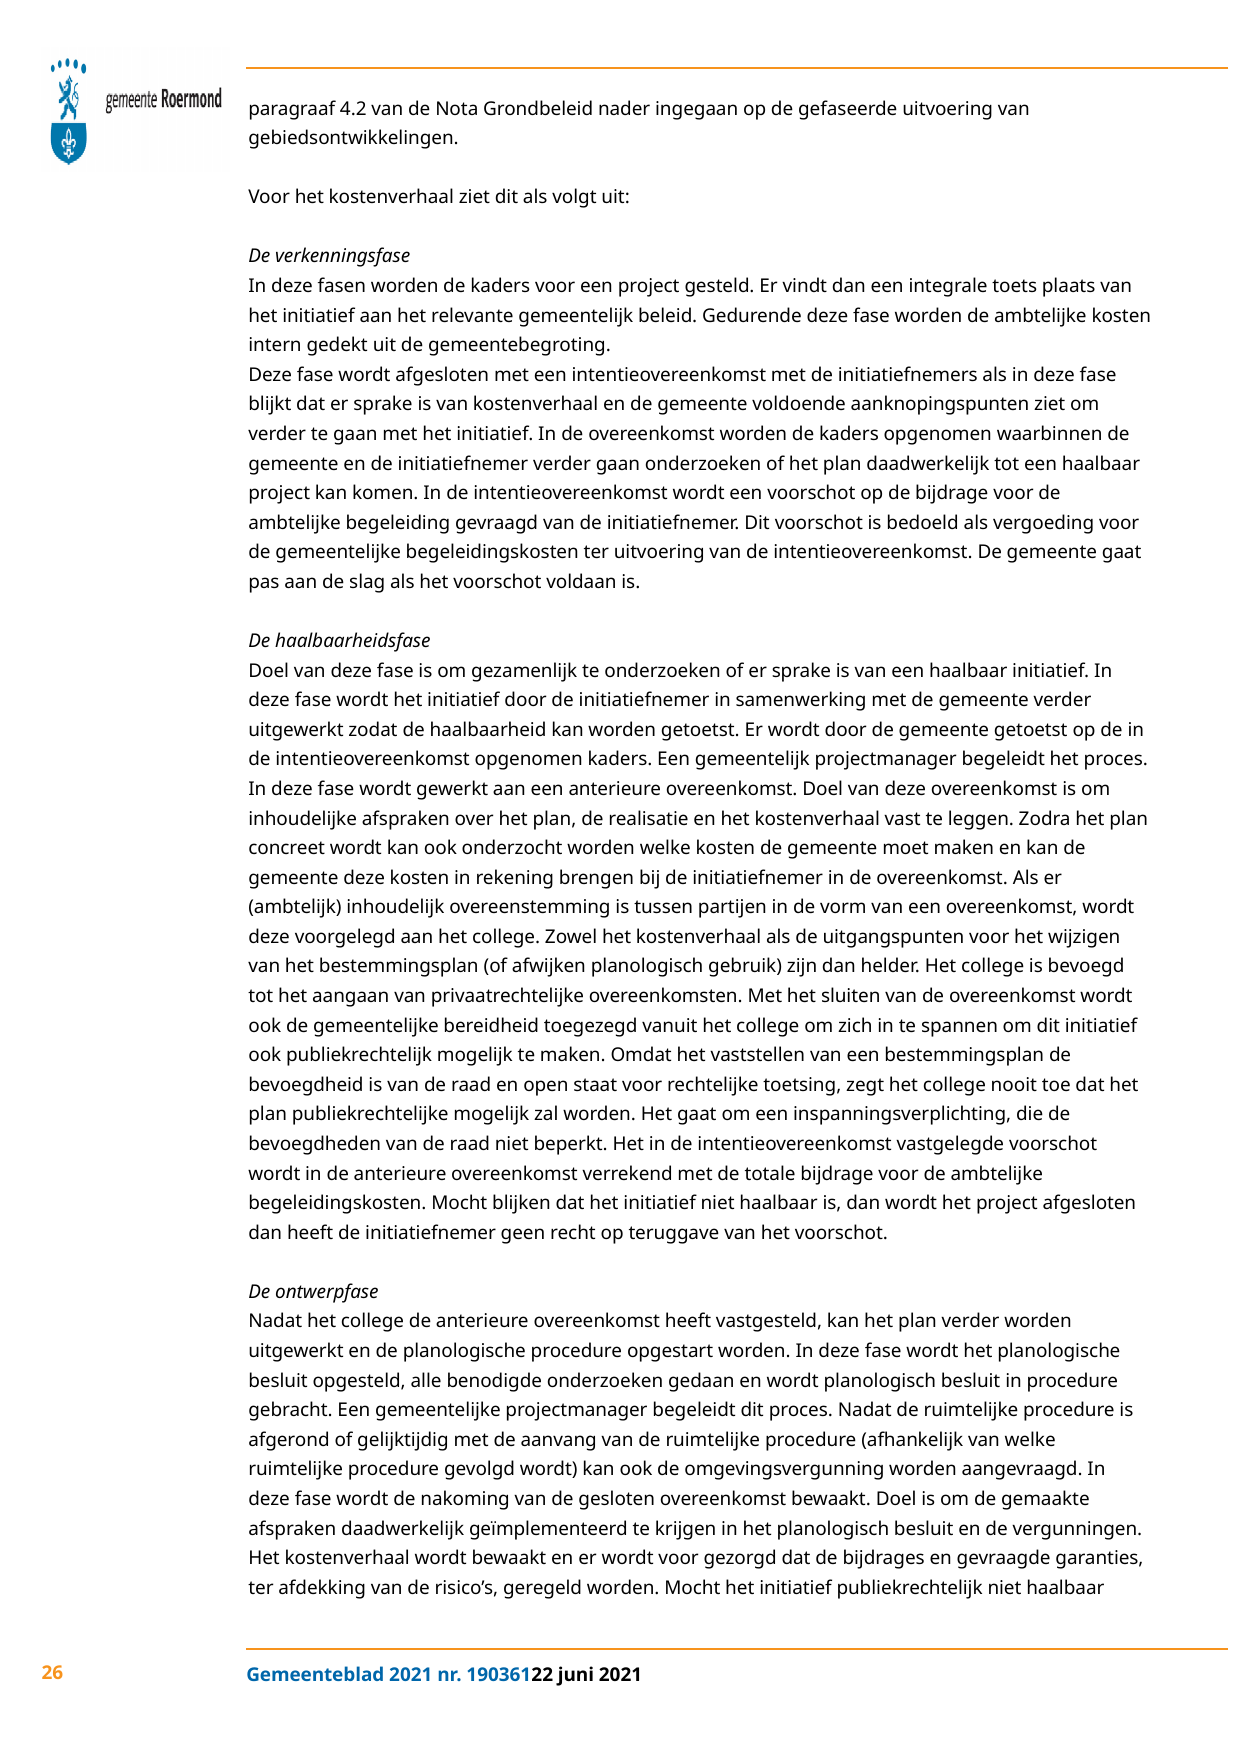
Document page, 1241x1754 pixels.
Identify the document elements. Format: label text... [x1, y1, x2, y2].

text Deze fase wordt afgesloten met een intentieovereenkomst met de initiatiefnemers als in deze fase blijkt dat er sprake is van kostenverhaal en de gemeente voldoende aanknopingspunten ziet om verder te gaan met het initiatief. In de overeenkomst worden de kaders opgenomen waarbinnen de gemeente en de initiatiefnemer verder gaan onderzoeken of het plan daadwerkelijk tot een haalbaar project kan komen. In de intentieovereenkomst wordt een voorschot op de bijdrage voor de ambtelijke begeleiding gevraagd van de initiatiefnemer. Dit voorschot is bedoeld als vergoeding voor de gemeentelijke begeleidingskosten ter uitvoering van de intentieovereenkomst. De gemeente gaat pas aan de slag als het voorschot voldaan is. [248, 361, 1152, 594]
text Voor het kostenverhaal ziet dit als volgt uit: [248, 183, 1152, 209]
text Nadat het college de anterieure overeenkomst heeft vastgesteld, kan het plan verder worden uitgewerkt en de planologische procedure opgestart worden. In deze fase wordt het planologische besluit opgesteld, alle benodigde onderzoeken gedaan en wordt planologisch besluit in procedure gebracht. Een gemeentelijke projectmanager begeleidt dit proces. Nadat de ruimtelijke procedure is afgerond of gelijktijdig met de aanvang van de ruimtelijke procedure (afhankelijk van welke ruimtelijke procedure gevolgd wordt) kan ook de omgevingsvergunning worden aangevraagd. In deze fase wordt de nakoming van de gesloten overeenkomst bewaakt. Doel is om de gemaakte afspraken daadwerkelijk geïmplementeerd te krijgen in het planologisch besluit en de vergunningen. Het kostenverhaal wordt bewaakt en er wordt voor gezorgd dat de bijdrages en gevraagde garanties, ter afdekking van de risico’s, geregeld worden. Mocht het initiatief publiekrechtelijk niet haalbaar [248, 1308, 1152, 1600]
text De ontwerpfase [248, 1278, 1152, 1304]
text De haalbaarheidsfase [248, 627, 1152, 653]
text Doel van deze fase is om gezamenlijk te onderzoeken of er sprake is van een haalbaar initiatief. In deze fase wordt het initiatief door de initiatiefnemer in samenwerking met de gemeente verder uitgewerkt zodat de haalbaarheid kan worden getoetst. Er wordt door de gemeente getoetst op de in de intentieovereenkomst opgenomen kaders. Een gemeentelijk projectmanager begeleidt het proces. In deze fase wordt gewerkt aan een anterieure overeenkomst. Doel van deze overeenkomst is om inhoudelijke afspraken over het plan, de realisatie en het kostenverhaal vast te leggen. Zodra het plan concreet wordt kan ook onderzocht worden welke kosten de gemeente moet maken en kan de gemeente deze kosten in rekening brengen bij de initiatiefnemer in de overeenkomst. Als er (ambtelijk) inhoudelijk overeenstemming is tussen partijen in de vorm van een overeenkomst, wordt deze voorgelegd aan het college. Zowel het kostenverhaal als de uitgangspunten voor het wijzigen van het bestemmingsplan (of afwijken planologisch gebruik) zijn dan helder. Het college is bevoegd tot het aangaan van privaatrechtelijke overeenkomsten. Met het sluiten van de overeenkomst wordt ook de gemeentelijke bereidheid toegezegd vanuit het college om zich in te spannen om dit initiatief ook publiekrechtelijk mogelijk te maken. Omdat het vaststellen van een bestemmingsplan de bevoegdheid is van de raad en open staat voor rechtelijke toetsing, zegt het college nooit toe dat het plan publiekrechtelijke mogelijk zal worden. Het gaat om een inspanningsverplichting, die de bevoegdheden van de raad niet beperkt. Het in de intentieovereenkomst vastgelegde voorschot wordt in de anterieure overeenkomst verrekend met de totale bijdrage voor de ambtelijke begeleidingskosten. Mocht blijken dat het initiatief niet haalbaar is, dan wordt het project afgesloten dan heeft de initiatiefnemer geen recht op teruggave van het voorschot. [248, 657, 1152, 1245]
text paragraaf 4.2 van de Nota Grondbeleid nader ingegaan op de gefaseerde uitvoering van gebiedsontwikkelingen. [248, 95, 1152, 150]
picture [41, 47, 231, 172]
text De verkenningsfase [248, 243, 1152, 268]
text In deze fasen worden de kaders voor een project gesteld. Er vindt dan een integrale toets plaats van het initiatief aan het relevante gemeentelijk beleid. Gedurende deze fase worden de ambtelijke kosten intern gedekt uit de gemeentebegroting. [248, 272, 1152, 357]
